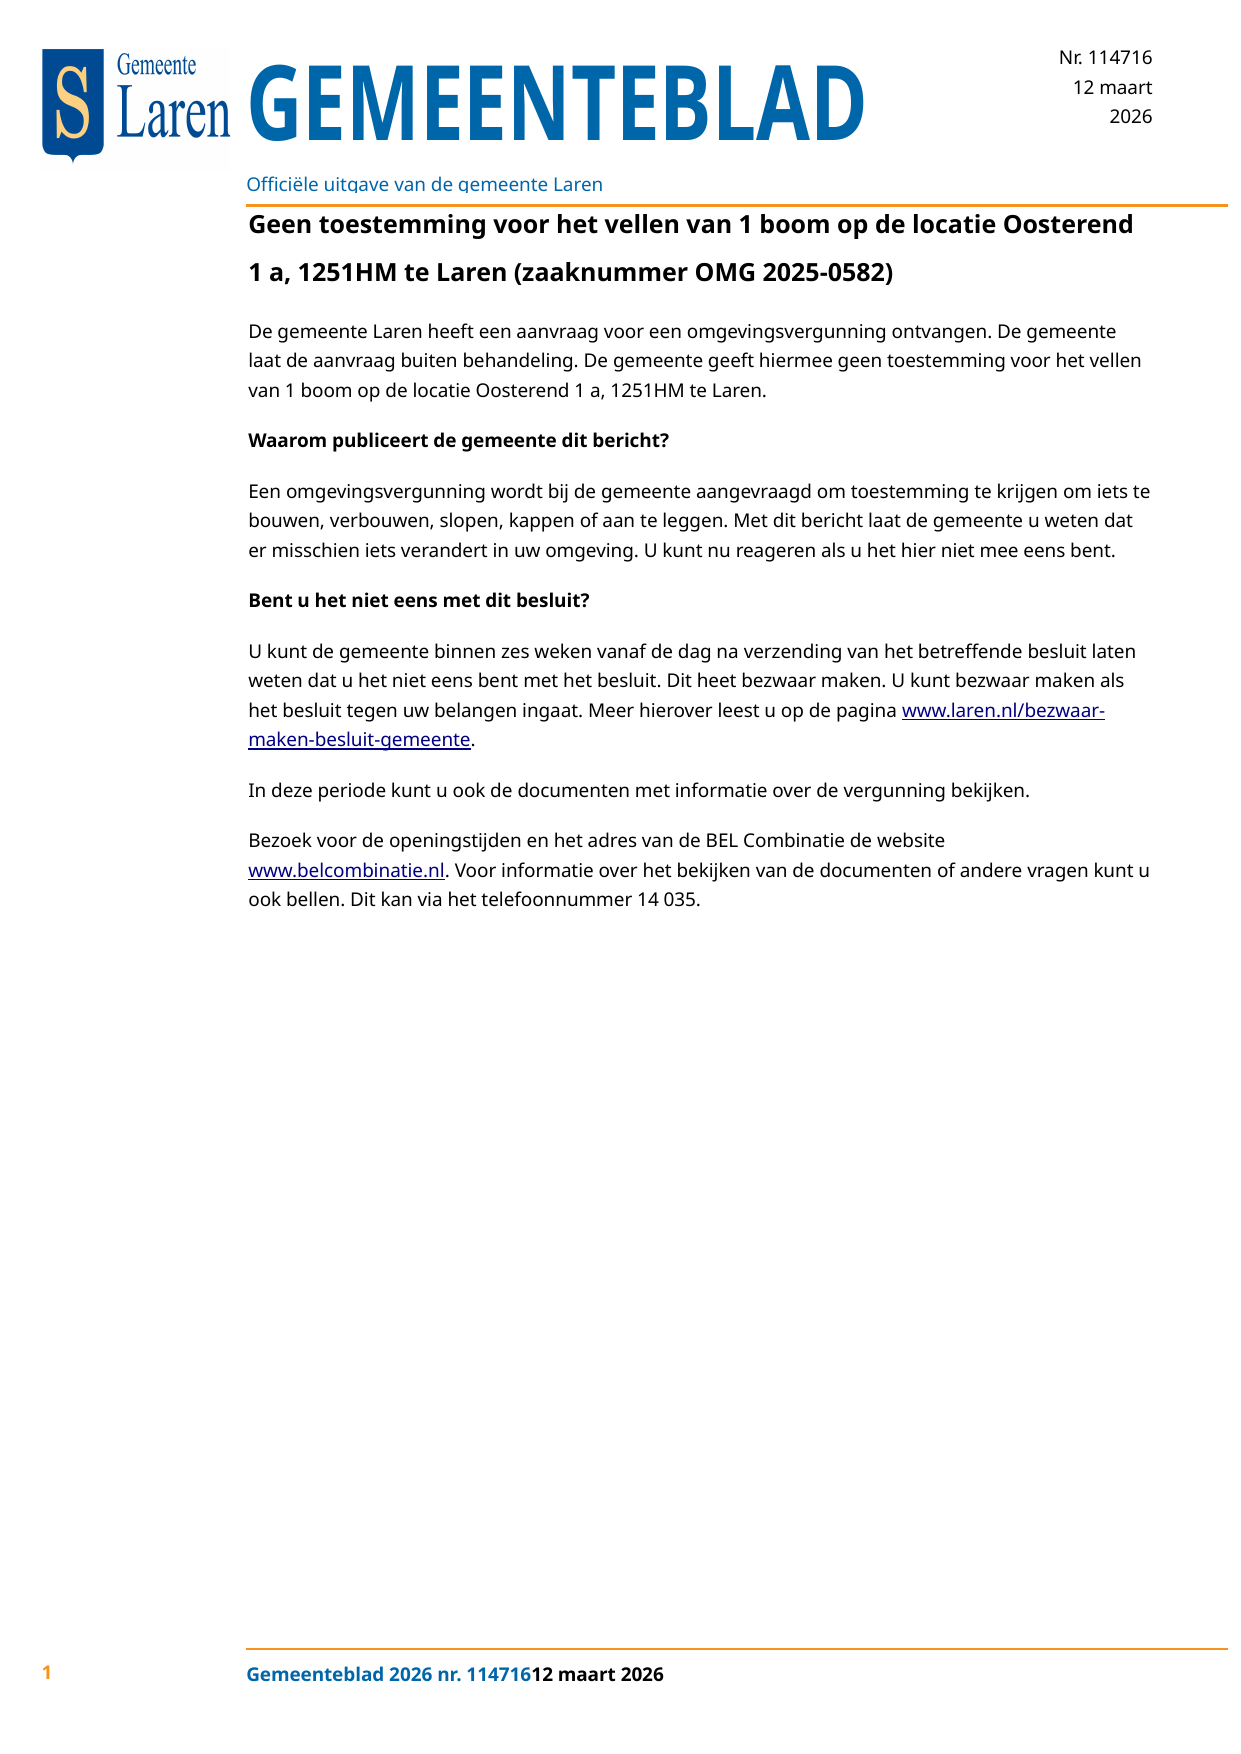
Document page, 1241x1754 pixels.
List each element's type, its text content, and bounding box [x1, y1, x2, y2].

text De gemeente Laren heeft een aanvraag voor een omgevingsvergunning ontvangen. De gemeente laat de aanvraag buiten behandeling. De gemeente geeft hiermee geen toestemming voor het vellen van 1 boom op de locatie Oosterend 1 a, 1251HM te Laren. [248, 318, 1152, 403]
text Bent u het niet eens met dit besluit? [248, 587, 1152, 613]
text Bezoek voor de openingstijden en het adres van de BEL Combinatie de website www.belcombinatie.nl. Voor informatie over het bekijken van de documenten of andere vragen kunt u ook bellen. Dit kan via het telefoonnummer 14 035. [248, 827, 1152, 912]
text Geen toestemming voor het vellen van 1 boom op de locatie Oosterend 1 a, 1251HM te Laren (zaaknummer OMG 2025-0582) [248, 207, 1152, 288]
text U kunt de gemeente binnen zes weken vanaf de dag na verzending van het betreffende besluit laten weten dat u het niet eens bent met het besluit. Dit heet bezwaar maken. U kunt bezwaar maken als het besluit tegen uw belangen ingaat. Meer hierover leest u op de pagina www.laren.nl/bezwaar-maken-besluit-gemeente. [248, 638, 1152, 752]
text Waarom publiceert de gemeente dit bericht? [248, 427, 1152, 453]
text Een omgevingsvergunning wordt bij de gemeente aangevraagd om toestemming te krijgen om iets te bouwen, verbouwen, slopen, kappen of aan te leggen. Met dit bericht laat de gemeente u weten dat er misschien iets verandert in uw omgeving. U kunt nu reageren als u het hier niet mee eens bent. [248, 478, 1152, 563]
picture [41, 47, 231, 172]
text In deze periode kunt u ook de documenten met informatie over de vergunning bekijken. [248, 777, 1152, 803]
